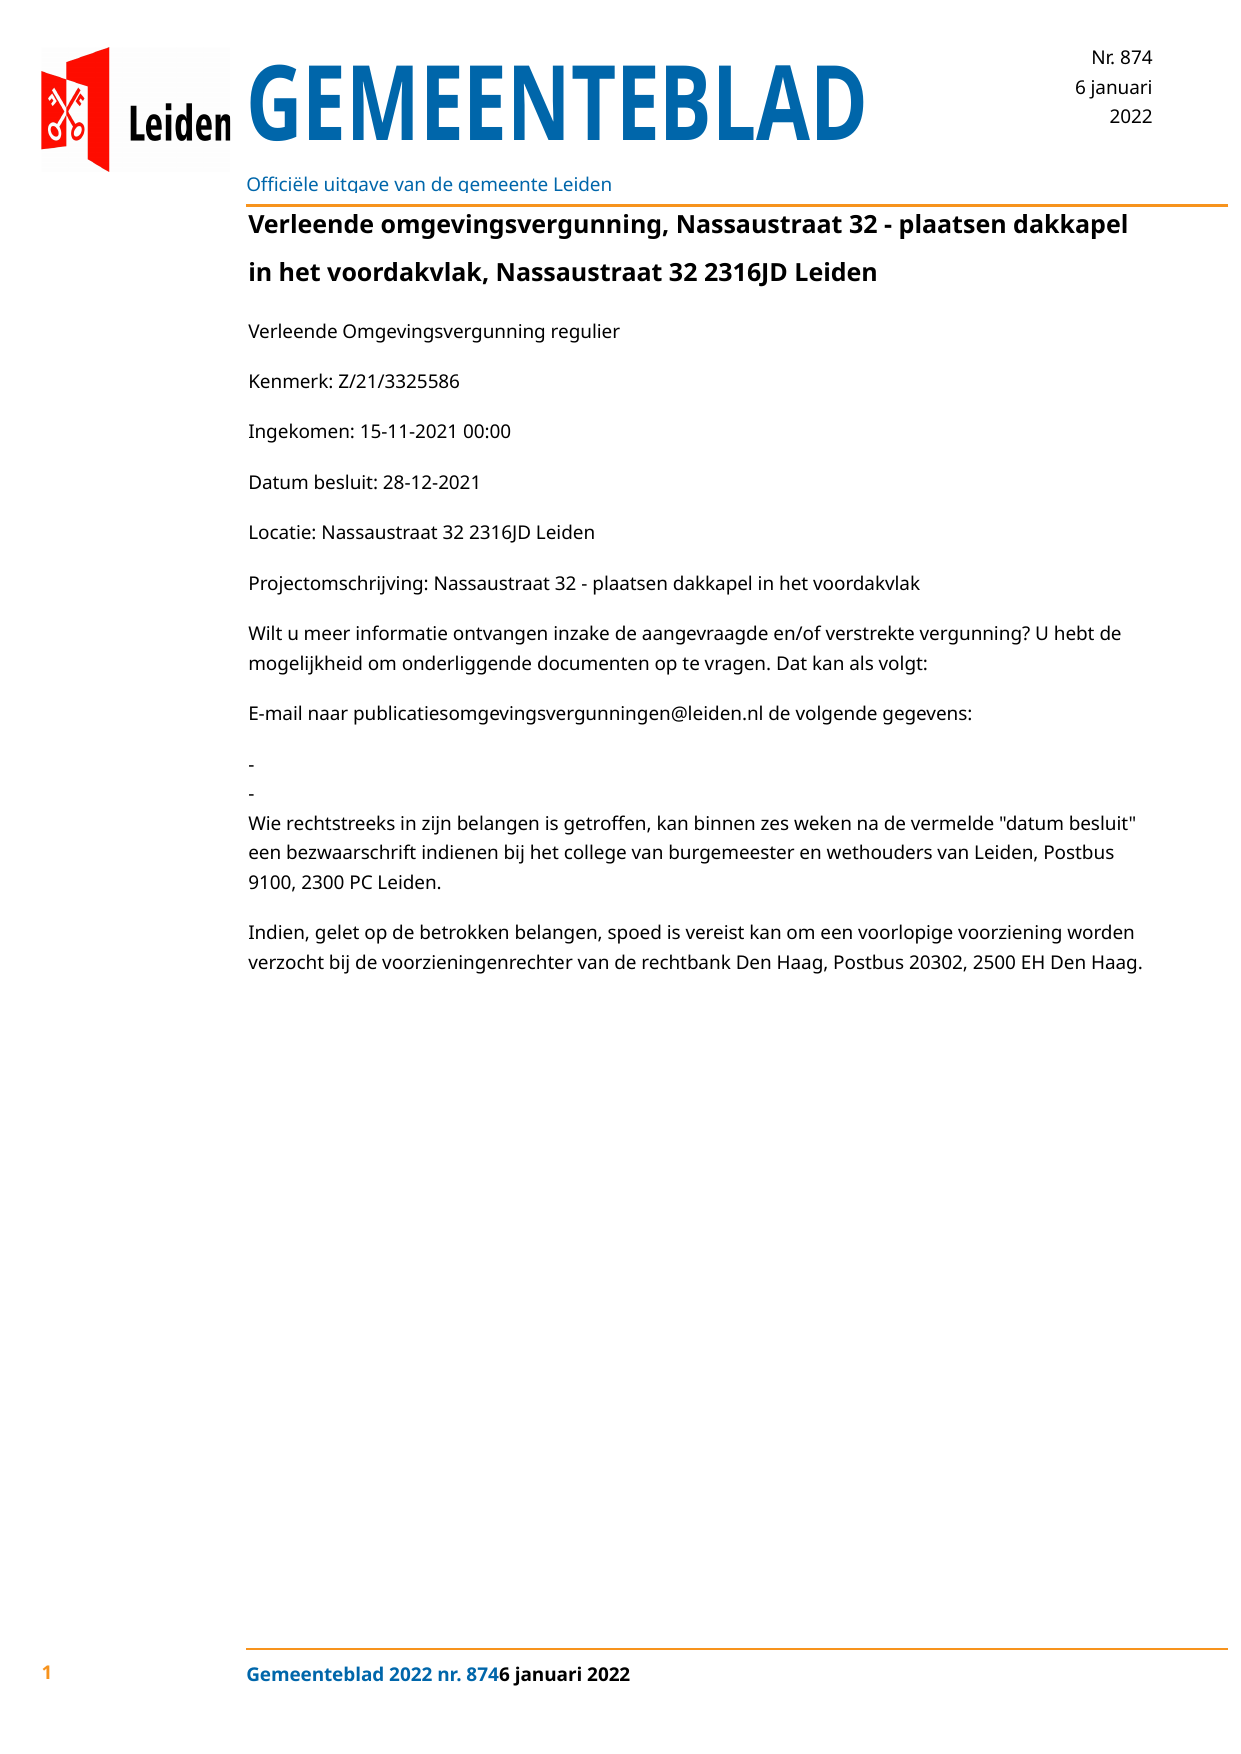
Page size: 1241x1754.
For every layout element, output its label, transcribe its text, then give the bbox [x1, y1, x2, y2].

text Kenmerk: Z/21/3325586 [248, 368, 1152, 394]
picture [41, 47, 231, 172]
text Wie rechtstreeks in zijn belangen is getroffen, kan binnen zes weken na de vermelde "datum besluit" een bezwaarschrift indienen bij het college van burgemeester en wethouders van Leiden, Postbus 9100, 2300 PC Leiden. [248, 810, 1152, 895]
text E-mail naar publicatiesomgevingsvergunningen@leiden.nl de volgende gegevens: [248, 700, 1152, 726]
text Locatie: Nassaustraat 32 2316JD Leiden [248, 519, 1152, 545]
text Wilt u meer informatie ontvangen inzake de aangevraagde en/of verstrekte vergunning? U hebt de mogelijkheid om onderliggende documenten op te vragen. Dat kan als volgt: [248, 620, 1152, 676]
text Ingekomen: 15-11-2021 00:00 [248, 419, 1152, 444]
text Projectomschrijving: Nassaustraat 32 - plaatsen dakkapel in het voordakvlak [248, 570, 1152, 596]
text Indien, gelet op de betrokken belangen, spoed is vereist kan om een voorlopige voorziening worden verzocht bij de voorzieningenrechter van de rechtbank Den Haag, Postbus 20302, 2500 EH Den Haag. [248, 919, 1152, 975]
text Datum besluit: 28-12-2021 [248, 469, 1152, 495]
text Verleende omgevingsvergunning, Nassaustraat 32 - plaatsen dakkapel in het voordakvlak, Nassaustraat 32 2316JD Leiden [248, 207, 1152, 288]
text Verleende Omgevingsvergunning regulier [248, 318, 1152, 344]
